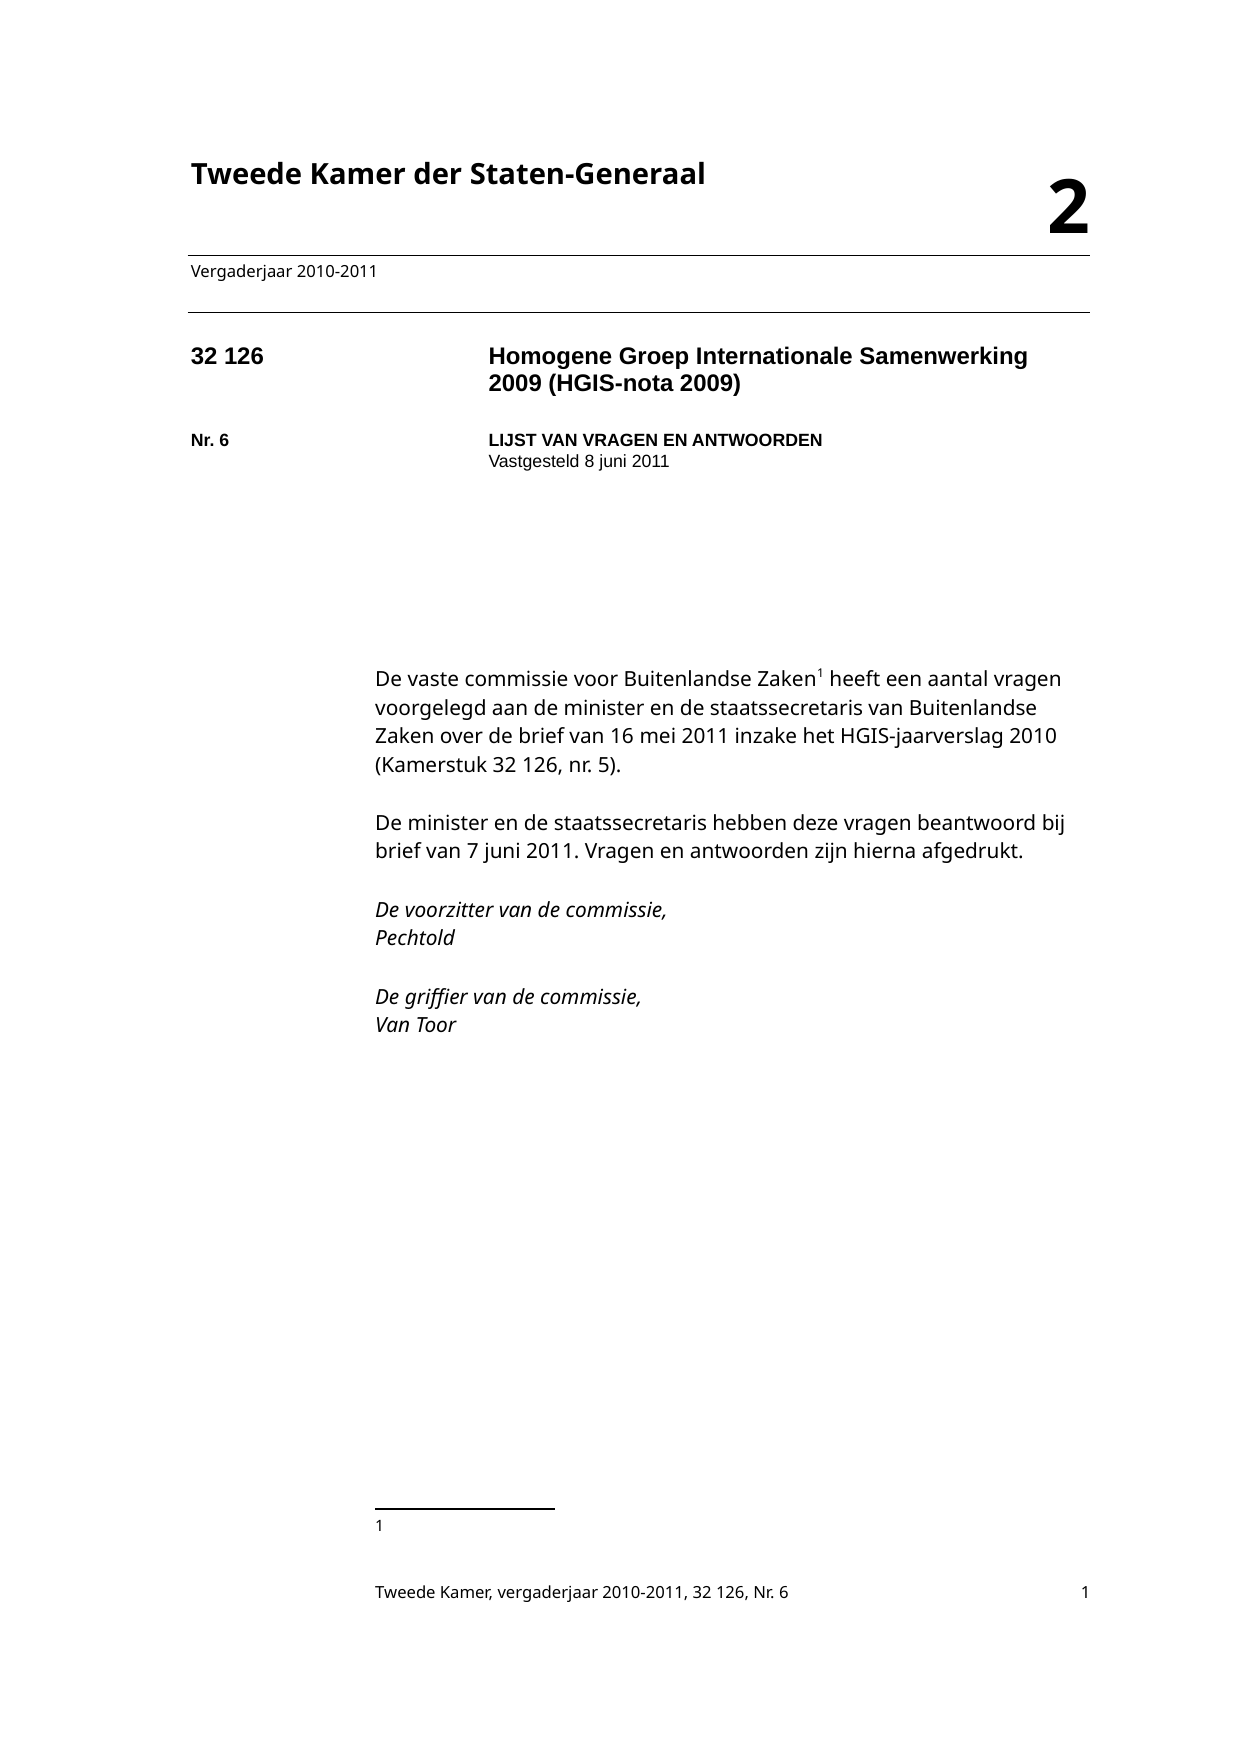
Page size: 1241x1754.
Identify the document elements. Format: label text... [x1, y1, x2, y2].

table_cell LIJST VAN VRAGEN EN ANTWOORDEN Vastgesteld 8 juni 2011 [485, 427, 1090, 546]
table_cell Nr. 6 [188, 427, 485, 546]
text De voorzitter van de commissie, [375, 895, 1090, 923]
table_cell 32 126 [188, 339, 485, 427]
text De griffier van de commissie, [375, 982, 1090, 1010]
table_cell [188, 313, 485, 339]
text Van Toor [375, 1010, 1090, 1039]
table_cell Homogene Groep Internationale Samenwerking 2009 (HGIS-nota 2009) [485, 339, 1090, 427]
text De vaste commissie voor Buitenlandse Zaken heeft een aantal vragen voorgelegd aan de minister en de staatssecretaris van Buitenlandse Zaken over de brief van 16 mei 2011 inzake het HGIS-jaarverslag 2010 (Kamerstuk 32 126, nr. 5). [375, 664, 1090, 778]
table_cell [485, 313, 1090, 339]
table_cell Vergaderjaar 2010-2011 [188, 256, 485, 312]
text Pechtold [375, 923, 1090, 952]
table_cell [485, 256, 1090, 312]
table_header 2 [910, 150, 1090, 255]
table_header Tweede Kamer der Staten-Generaal [188, 150, 909, 255]
text De minister en de staatssecretaris hebben deze vragen beantwoord bij brief van 7 juni 2011. Vragen en antwoorden zijn hierna afgedrukt. [375, 808, 1090, 865]
